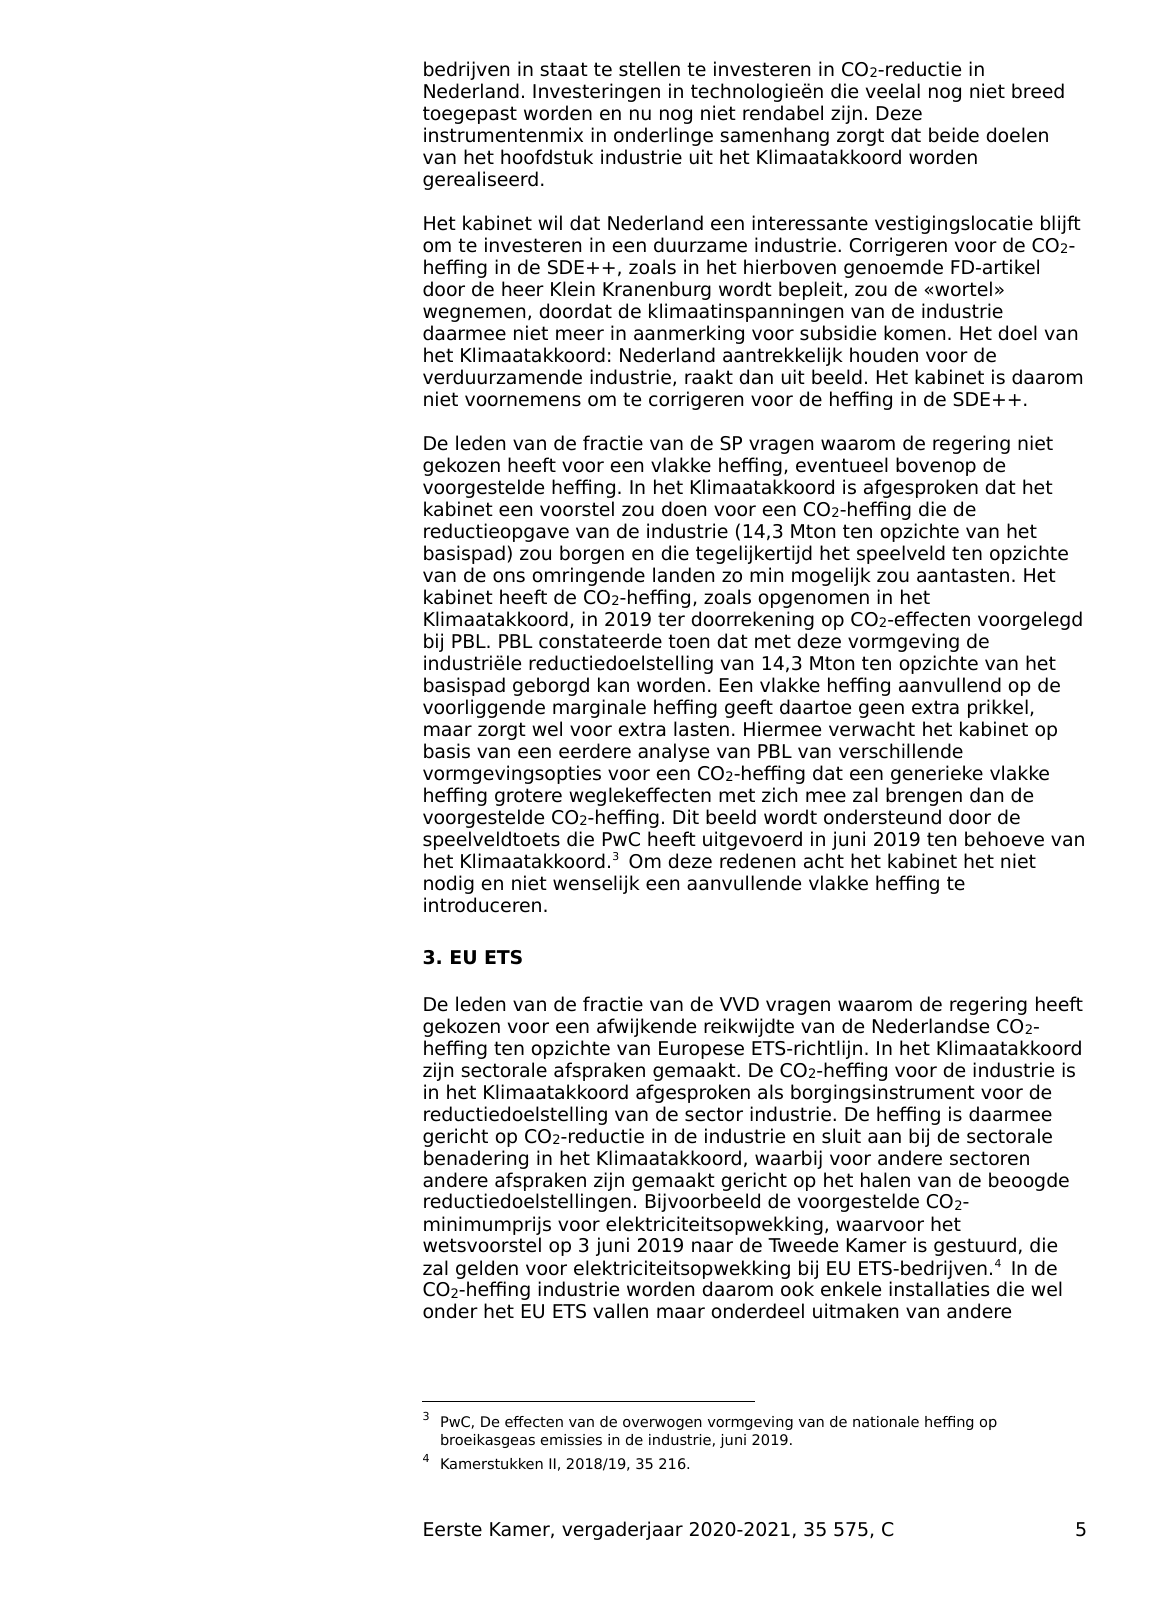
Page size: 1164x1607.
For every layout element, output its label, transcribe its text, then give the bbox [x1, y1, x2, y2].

text De leden van de fractie van de SP vragen waarom de regering niet gekozen heeft voor een vlakke heffing, eventueel bovenop de voorgestelde heffing. In het Klimaatakkoord is afgesproken dat het kabinet een voorstel zou doen voor een CO2-heffing die de reductieopgave van de industrie (14,3 Mton ten opzichte van het basispad) zou borgen en die tegelijkertijd het speelveld ten opzichte van de ons omringende landen zo min mogelijk zou aantasten. Het kabinet heeft de CO2-heffing, zoals opgenomen in het Klimaatakkoord, in 2019 ter doorrekening op CO2-effecten voorgelegd bij PBL. PBL constateerde toen dat met deze vormgeving de industriële reductiedoelstelling van 14,3 Mton ten opzichte van het basispad geborgd kan worden. Een vlakke heffing aanvullend op de voorliggende marginale heffing geeft daartoe geen extra prikkel, maar zorgt wel voor extra lasten. Hiermee verwacht het kabinet op basis van een eerdere analyse van PBL van verschillende vormgevingsopties voor een CO2-heffing dat een generieke vlakke heffing grotere weglekeffecten met zich mee zal brengen dan de voorgestelde CO2-heffing. Dit beeld wordt ondersteund door de speelveldtoets die PwC heeft uitgevoerd in juni 2019 ten behoeve van het Klimaatakkoord. Om deze redenen acht het kabinet het niet nodig en niet wenselijk een aanvullende vlakke heffing te introduceren. [422, 433, 1087, 917]
subtitle 3. EU ETS [422, 947, 1087, 969]
text Kamerstukken II, 2018/19, 35 216. [422, 1452, 1087, 1474]
text De leden van de fractie van de VVD vragen waarom de regering heeft gekozen voor een afwijkende reikwijdte van de Nederlandse CO2-heffing ten opzichte van Europese ETS-richtlijn. In het Klimaatakkoord zijn sectorale afspraken gemaakt. De CO2-heffing voor de industrie is in het Klimaatakkoord afgesproken als borgingsinstrument voor de reductiedoelstelling van de sector industrie. De heffing is daarmee gericht op CO2-reductie in de industrie en sluit aan bij de sectorale benadering in het Klimaatakkoord, waarbij voor andere sectoren andere afspraken zijn gemaakt gericht op het halen van de beoogde reductiedoelstellingen. Bijvoorbeeld de voorgestelde CO2-minimumprijs voor elektriciteitsopwekking, waarvoor het wetsvoorstel op 3 juni 2019 naar de Tweede Kamer is gestuurd, die zal gelden voor elektriciteitsopwekking bij EU ETS-bedrijven. In de CO2-heffing industrie worden daarom ook enkele installaties die wel onder het EU ETS vallen maar onderdeel uitmaken van andere [422, 994, 1087, 1323]
text PwC, De effecten van de overwogen vormgeving van de nationale heffing op broeikasgeas emissies in de industrie, juni 2019. [422, 1410, 1087, 1449]
text Het kabinet wil dat Nederland een interessante vestigingslocatie blijft om te investeren in een duurzame industrie. Corrigeren voor de CO2-heffing in de SDE++, zoals in het hierboven genoemde FD-artikel door de heer Klein Kranenburg wordt bepleit, zou de «wortel» wegnemen, doordat de klimaatinspanningen van de industrie daarmee niet meer in aanmerking voor subsidie komen. Het doel van het Klimaatakkoord: Nederland aantrekkelijk houden voor de verduurzamende industrie, raakt dan uit beeld. Het kabinet is daarom niet voornemens om te corrigeren voor de heffing in de SDE++. [422, 213, 1087, 411]
text bedrijven in staat te stellen te investeren in CO2-reductie in Nederland. Investeringen in technologieën die veelal nog niet breed toegepast worden en nu nog niet rendabel zijn. Deze instrumentenmix in onderlinge samenhang zorgt dat beide doelen van het hoofdstuk industrie uit het Klimaatakkoord worden gerealiseerd. [422, 59, 1087, 191]
